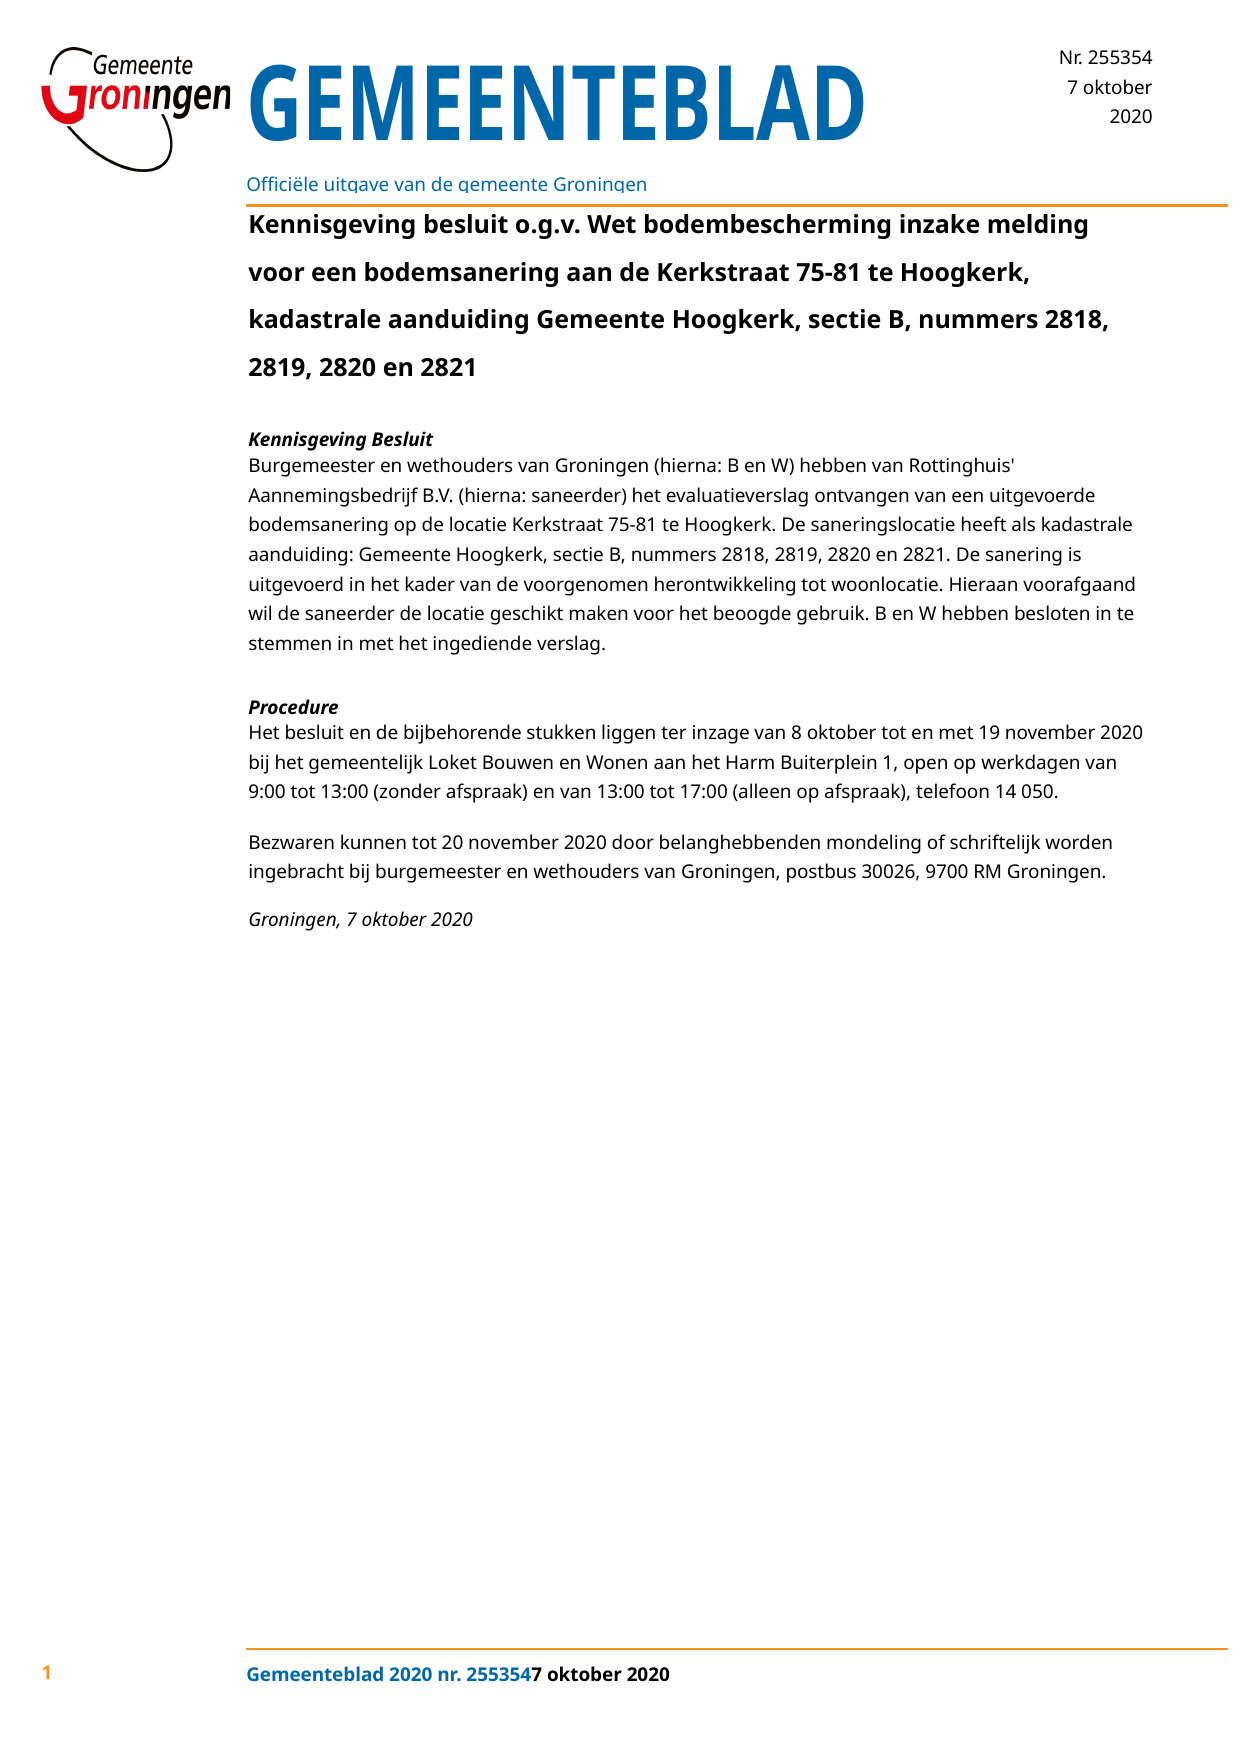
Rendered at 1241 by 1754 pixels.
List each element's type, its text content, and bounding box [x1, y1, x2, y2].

text Kennisgeving besluit o.g.v. Wet bodembescherming inzake melding voor een bodemsanering aan de Kerkstraat 75-81 te Hoogkerk, kadastrale aanduiding Gemeente Hoogkerk, sectie B, nummers 2818, 2819, 2820 en 2821 [248, 207, 1152, 384]
text Burgemeester en wethouders van Groningen (hierna: B en W) hebben van Rottinghuis' Aannemingsbedrijf B.V. (hierna: saneerder) het evaluatieverslag ontvangen van een uitgevoerde bodemsanering op de locatie Kerkstraat 75-81 te Hoogkerk. De saneringslocatie heeft als kadastrale aanduiding: Gemeente Hoogkerk, sectie B, nummers 2818, 2819, 2820 en 2821. De sanering is uitgevoerd in het kader van de voorgenomen herontwikkeling tot woonlocatie. Hieraan voorafgaand wil de saneerder de locatie geschikt maken voor het beoogde gebruik. B en W hebben besloten in te stemmen in met het ingediende verslag. [248, 452, 1152, 656]
text Procedure [248, 694, 1152, 719]
text Het besluit en de bijbehorende stukken liggen ter inzage van 8 oktober tot en met 19 november 2020 bij het gemeentelijk Loket Bouwen en Wonen aan het Harm Buiterplein 1, open op werkdagen van 9:00 tot 13:00 (zonder afspraak) en van 13:00 tot 17:00 (alleen op afspraak), telefoon 14 050. [248, 719, 1152, 804]
text Kennisgeving Besluit [248, 427, 1152, 452]
text Groningen, 7 oktober 2020 [248, 907, 1152, 932]
text Bezwaren kunnen tot 20 november 2020 door belanghebbenden mondeling of schriftelijk worden ingebracht bij burgemeester en wethouders van Groningen, postbus 30026, 9700 RM Groningen. [248, 829, 1152, 884]
picture [41, 47, 231, 172]
